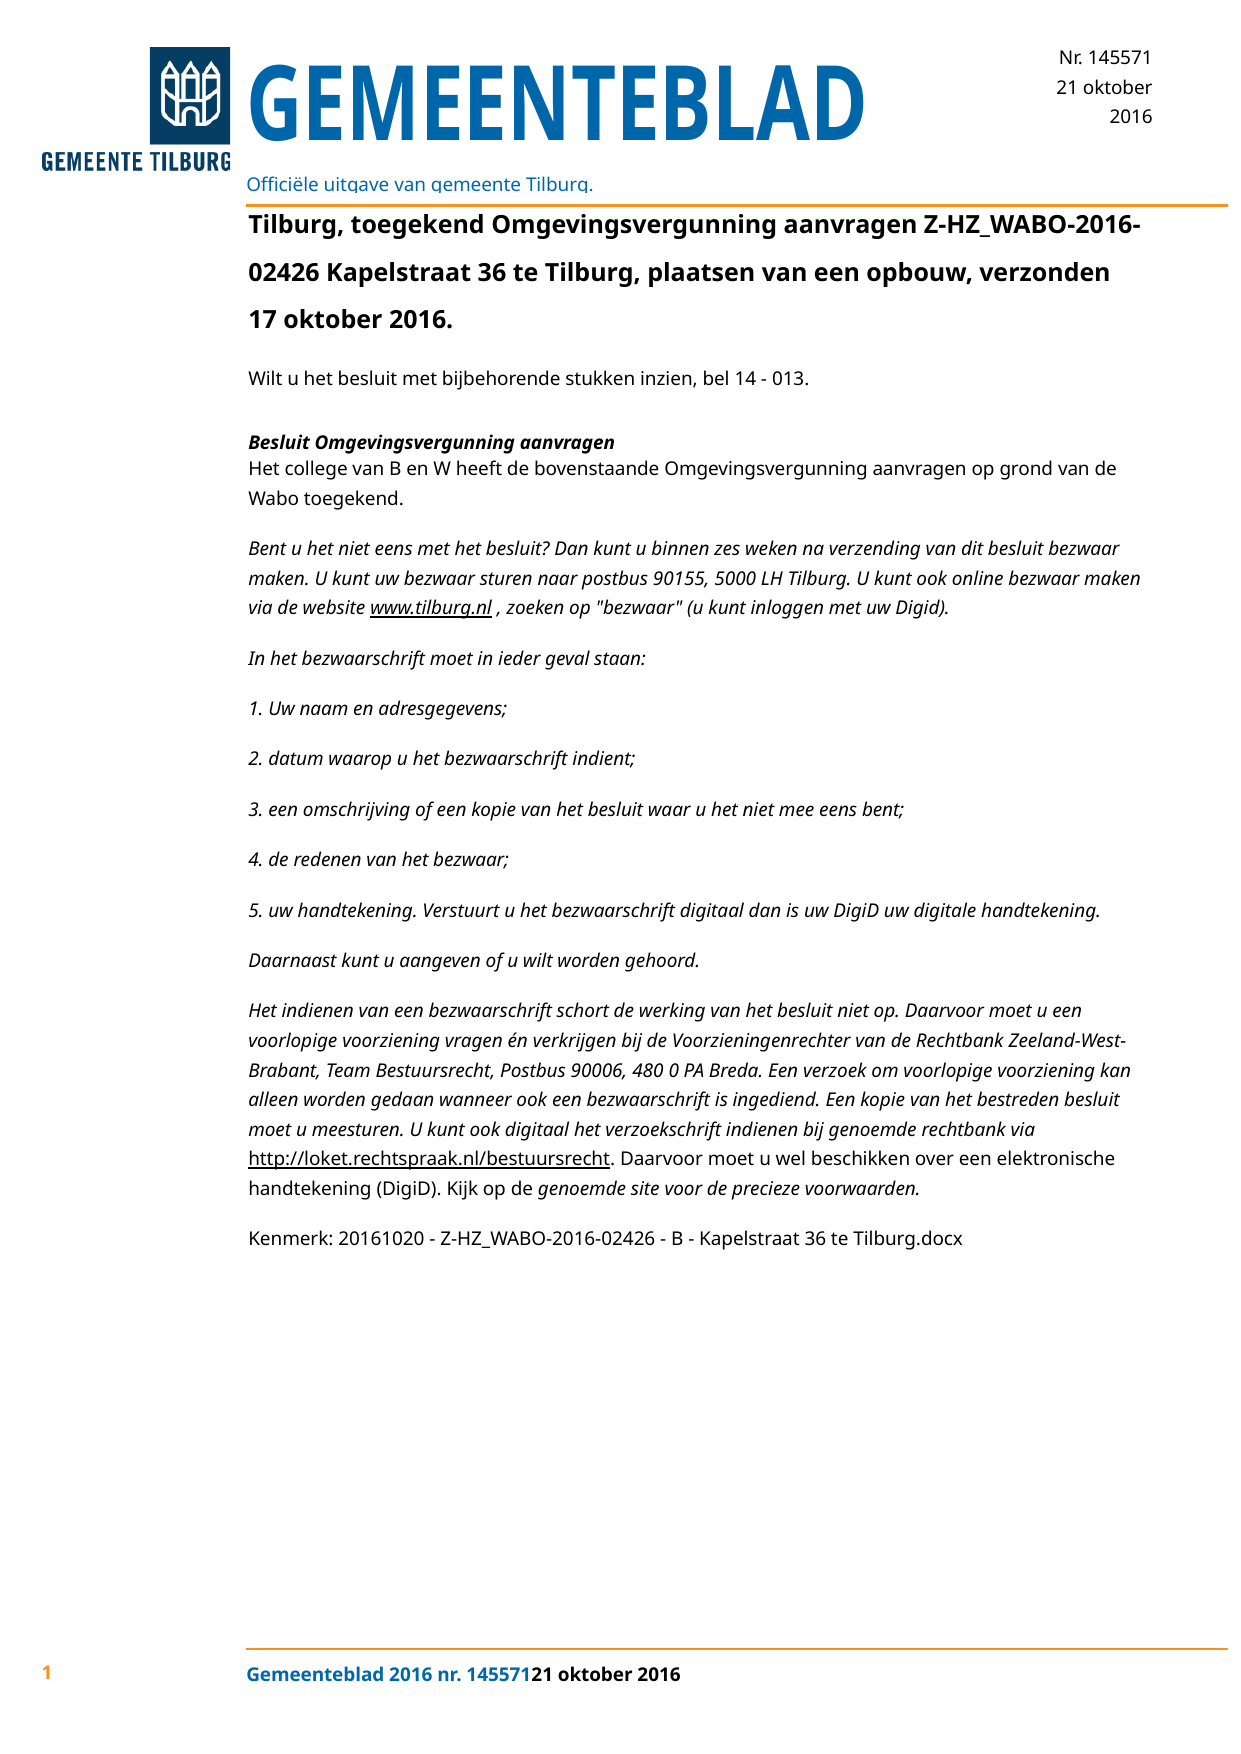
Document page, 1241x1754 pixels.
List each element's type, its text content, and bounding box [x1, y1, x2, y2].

text Besluit Omgevingsvergunning aanvragen [248, 429, 1152, 455]
text 4. de redenen van het bezwaar; [248, 846, 1152, 872]
text In het bezwaarschrift moet in ieder geval staan: [248, 645, 1152, 671]
text Kenmerk: 20161020 - Z-HZ_WABO-2016-02426 - B - Kapelstraat 36 te Tilburg.docx [248, 1226, 1152, 1251]
picture [41, 47, 231, 172]
text Daarnaast kunt u aangeven of u wilt worden gehoord. [248, 947, 1152, 973]
text 2. datum waarop u het bezwaarschrift indient; [248, 746, 1152, 771]
text 3. een omschrijving of een kopie van het besluit waar u het niet mee eens bent; [248, 796, 1152, 822]
text Het college van B en W heeft de bovenstaande Omgevingsvergunning aanvragen op grond van de Wabo toegekend. [248, 455, 1152, 511]
text 1. Uw naam en adresgegevens; [248, 695, 1152, 721]
text Het indienen van een bezwaarschrift schort de werking van het besluit niet op. Daarvoor moet u een voorlopige voorziening vragen én verkrijgen bij de Voorzieningenrechter van de Rechtbank Zeeland-West-Brabant, Team Bestuursrecht, Postbus 90006, 480 0 PA Breda. Een verzoek om voorlopige voorziening kan alleen worden gedaan wanneer ook een bezwaarschrift is ingediend. Een kopie van het bestreden besluit moet u meesturen. U kunt ook digitaal het verzoekschrift indienen bij genoemde rechtbank via http://loket.rechtspraak.nl/bestuursrecht. Daarvoor moet u wel beschikken over een elektronische handtekening (DigiD). Kijk op de genoemde site voor de precieze voorwaarden. [248, 998, 1152, 1201]
text 5. uw handtekening. Verstuurt u het bezwaarschrift digitaal dan is uw DigiD uw digitale handtekening. [248, 897, 1152, 923]
text Wilt u het besluit met bijbehorende stukken inzien, bel 14 - 013. [248, 366, 1152, 391]
text Tilburg, toegekend Omgevingsvergunning aanvragen Z-HZ_WABO-2016-02426 Kapelstraat 36 te Tilburg, plaatsen van een opbouw, verzonden 17 oktober 2016. [248, 207, 1152, 336]
text Bent u het niet eens met het besluit? Dan kunt u binnen zes weken na verzending van dit besluit bezwaar maken. U kunt uw bezwaar sturen naar postbus 90155, 5000 LH Tilburg. U kunt ook online bezwaar maken via de website www.tilburg.nl , zoeken op "bezwaar" (u kunt inloggen met uw Digid). [248, 535, 1152, 620]
